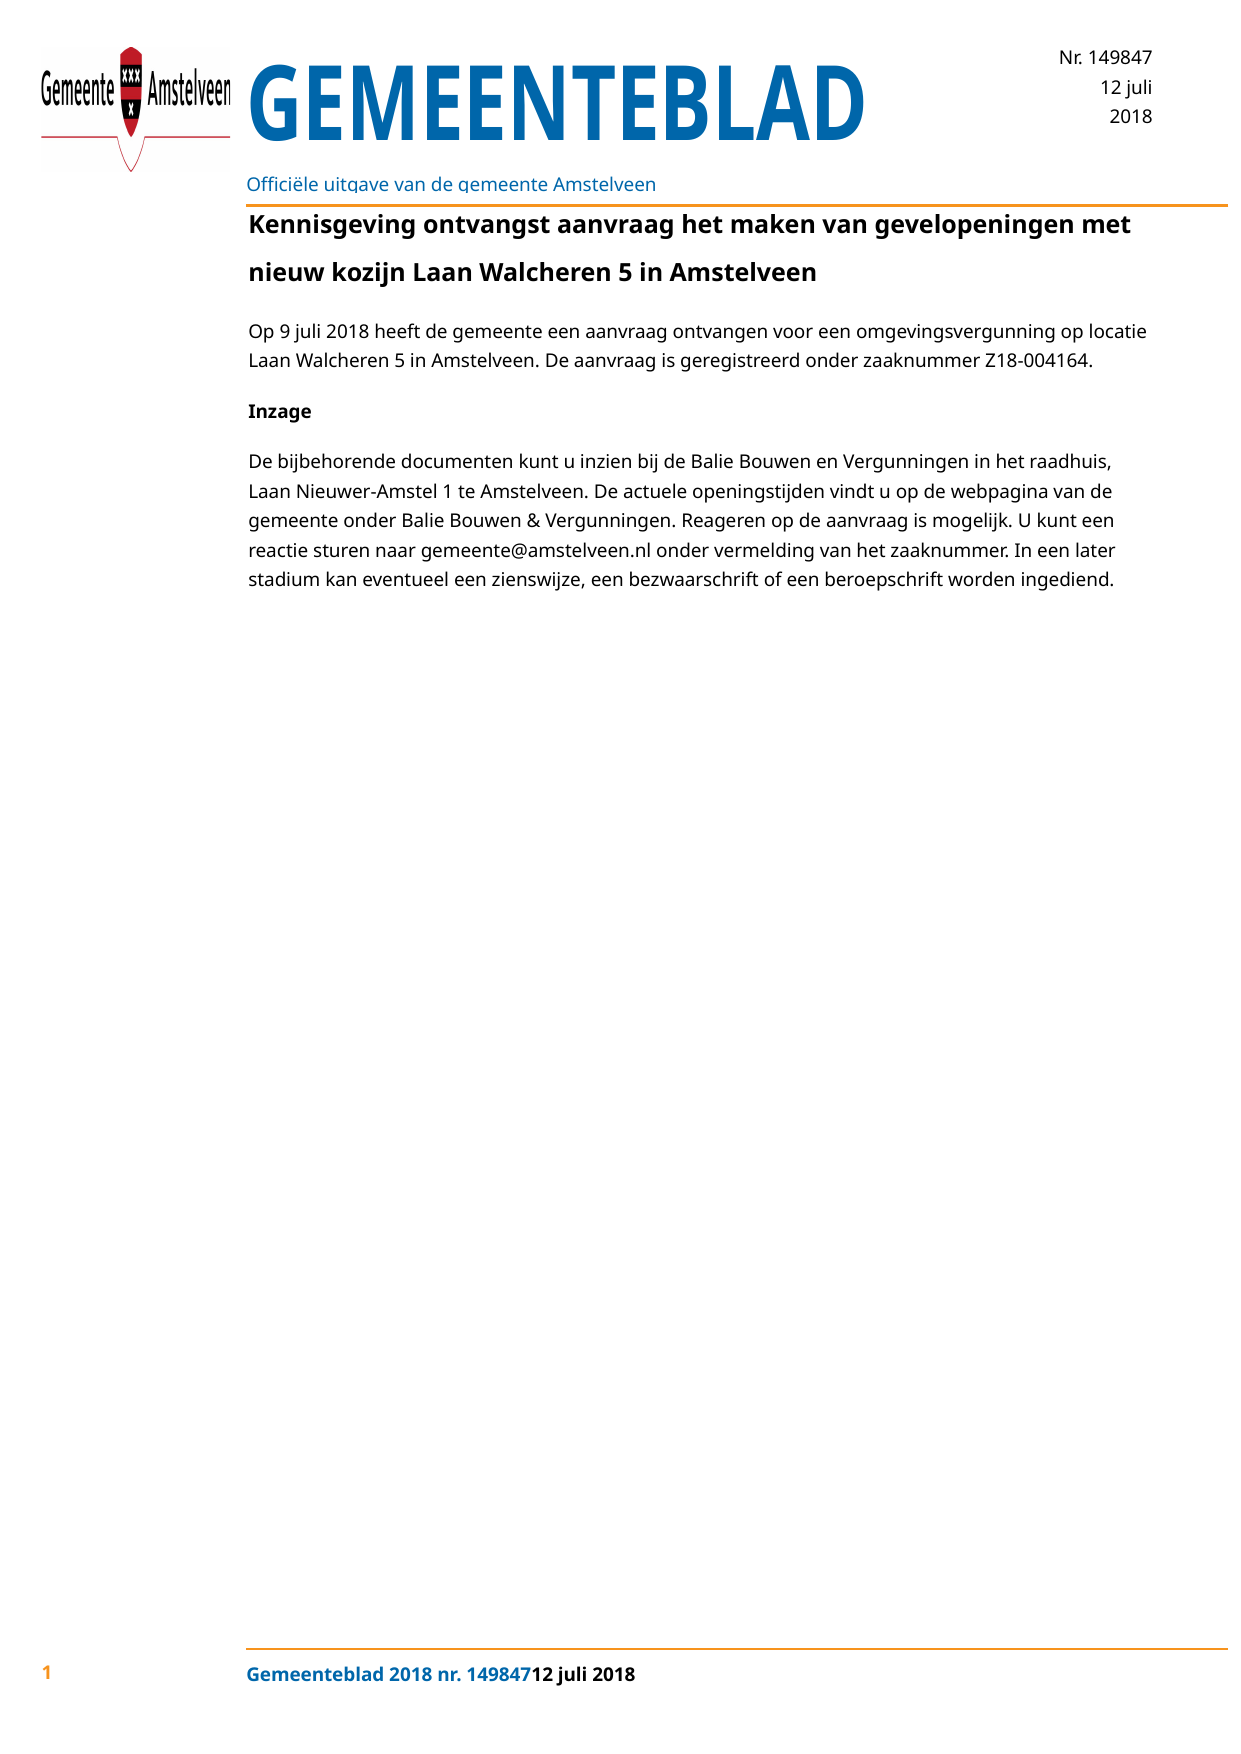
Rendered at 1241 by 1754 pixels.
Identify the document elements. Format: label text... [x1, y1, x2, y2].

text De bijbehorende documenten kunt u inzien bij de Balie Bouwen en Vergunningen in het raadhuis, Laan Nieuwer-Amstel 1 te Amstelveen. De actuele openingstijden vindt u op de webpagina van de gemeente onder Balie Bouwen & Vergunningen. Reageren op de aanvraag is mogelijk. U kunt een reactie sturen naar gemeente@amstelveen.nl onder vermelding van het zaaknummer. In een later stadium kan eventueel een zienswijze, een bezwaarschrift of een beroepschrift worden ingediend. [248, 448, 1152, 592]
text Op 9 juli 2018 heeft de gemeente een aanvraag ontvangen voor een omgevingsvergunning op locatie Laan Walcheren 5 in Amstelveen. De aanvraag is geregistreerd onder zaaknummer Z18-004164. [248, 318, 1152, 373]
picture [41, 47, 231, 172]
text Kennisgeving ontvangst aanvraag het maken van gevelopeningen met nieuw kozijn Laan Walcheren 5 in Amstelveen [248, 207, 1152, 288]
text Inzage [248, 398, 1152, 424]
